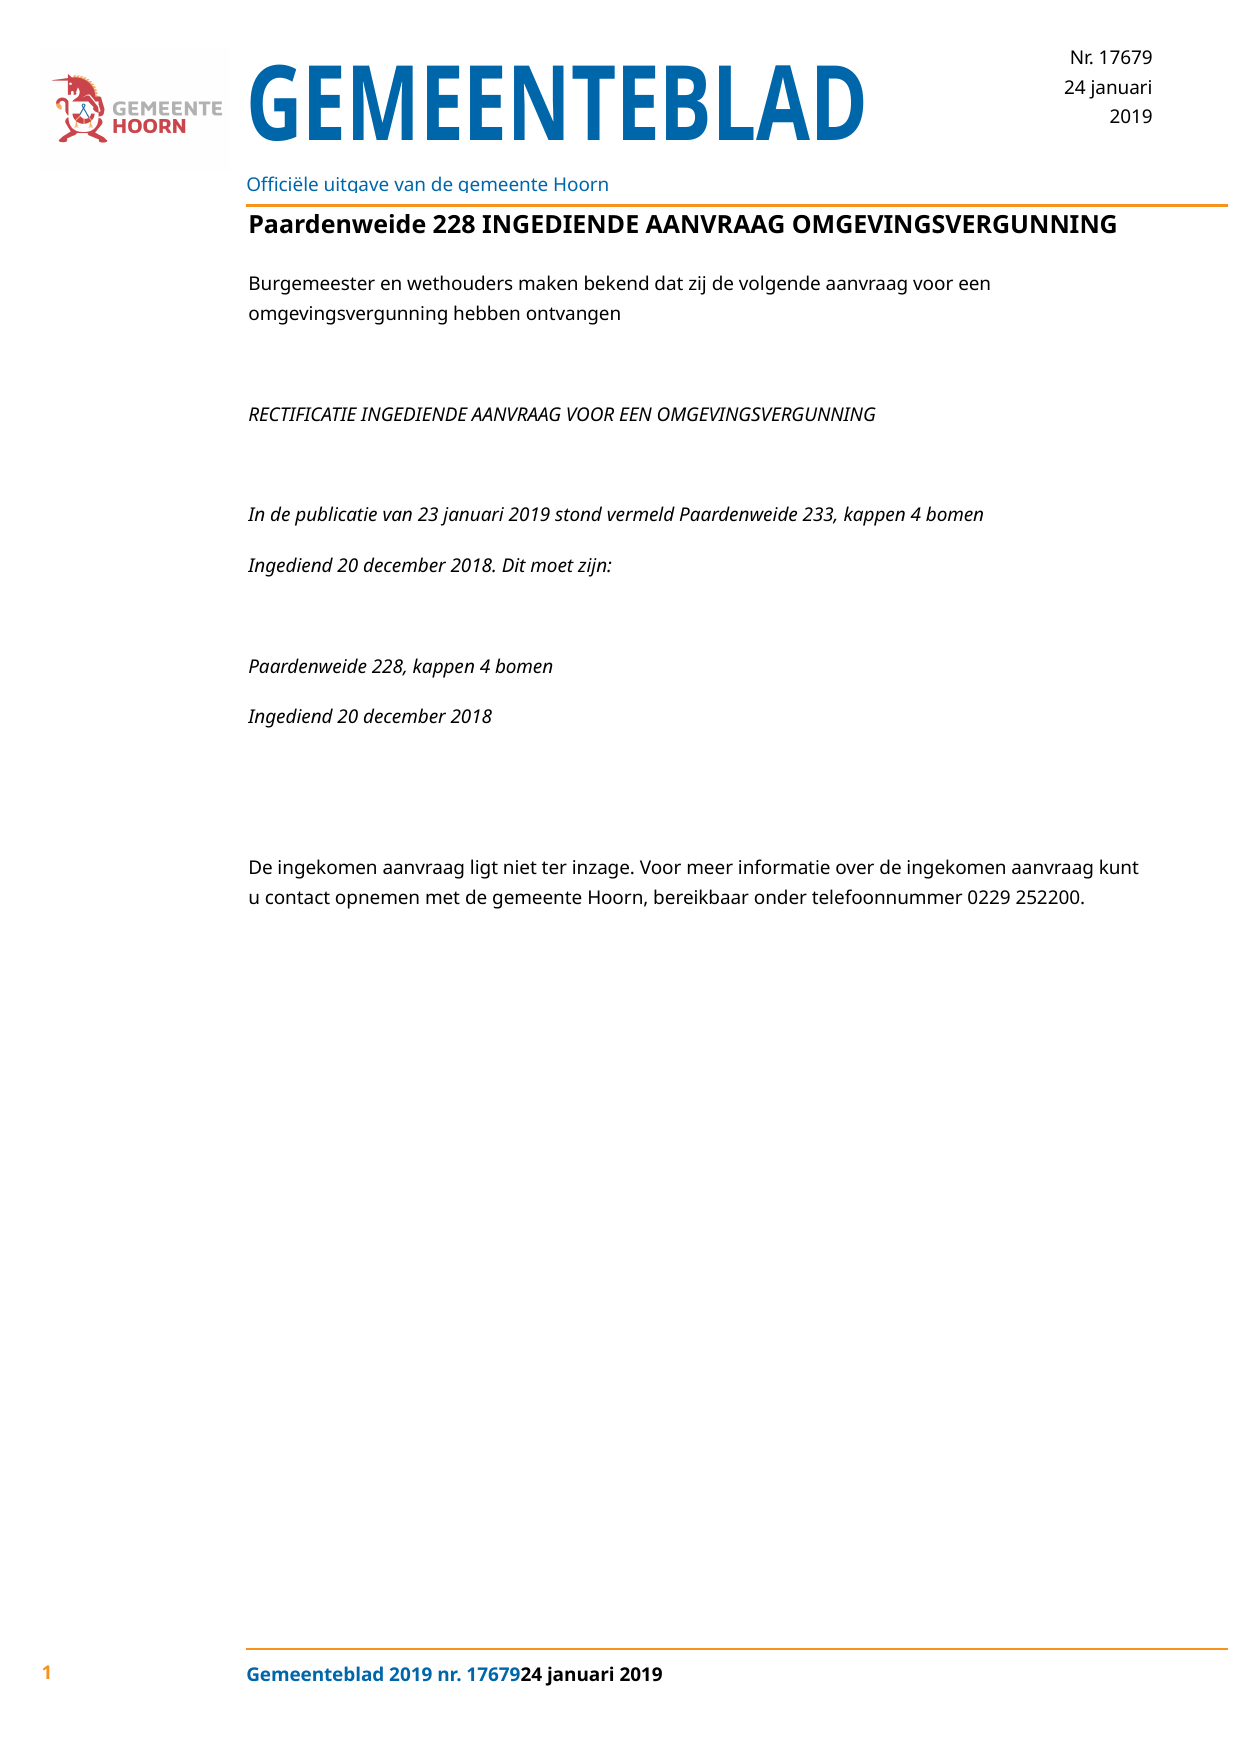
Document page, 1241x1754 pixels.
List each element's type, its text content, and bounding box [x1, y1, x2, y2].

text RECTIFICATIE INGEDIENDE AANVRAAG VOOR EEN OMGEVINGSVERGUNNING [248, 401, 1152, 426]
text Ingediend 20 december 2018 [248, 703, 1152, 729]
picture [41, 47, 231, 172]
text Paardenweide 228 INGEDIENDE AANVRAAG OMGEVINGSVERGUNNING [248, 207, 1152, 241]
text De ingekomen aanvraag ligt niet ter inzage. Voor meer informatie over de ingekomen aanvraag kunt u contact opnemen met de gemeente Hoorn, bereikbaar onder telefoonnummer 0229 252200. [248, 854, 1152, 910]
text Burgemeester en wethouders maken bekend dat zij de volgende aanvraag voor een omgevingsvergunning hebben ontvangen [248, 270, 1152, 326]
text In de publicatie van 23 januari 2019 stond vermeld Paardenweide 233, kappen 4 bomen [248, 502, 1152, 527]
text Ingediend 20 december 2018. Dit moet zijn: [248, 552, 1152, 578]
text Paardenweide 228, kappen 4 bomen [248, 653, 1152, 678]
